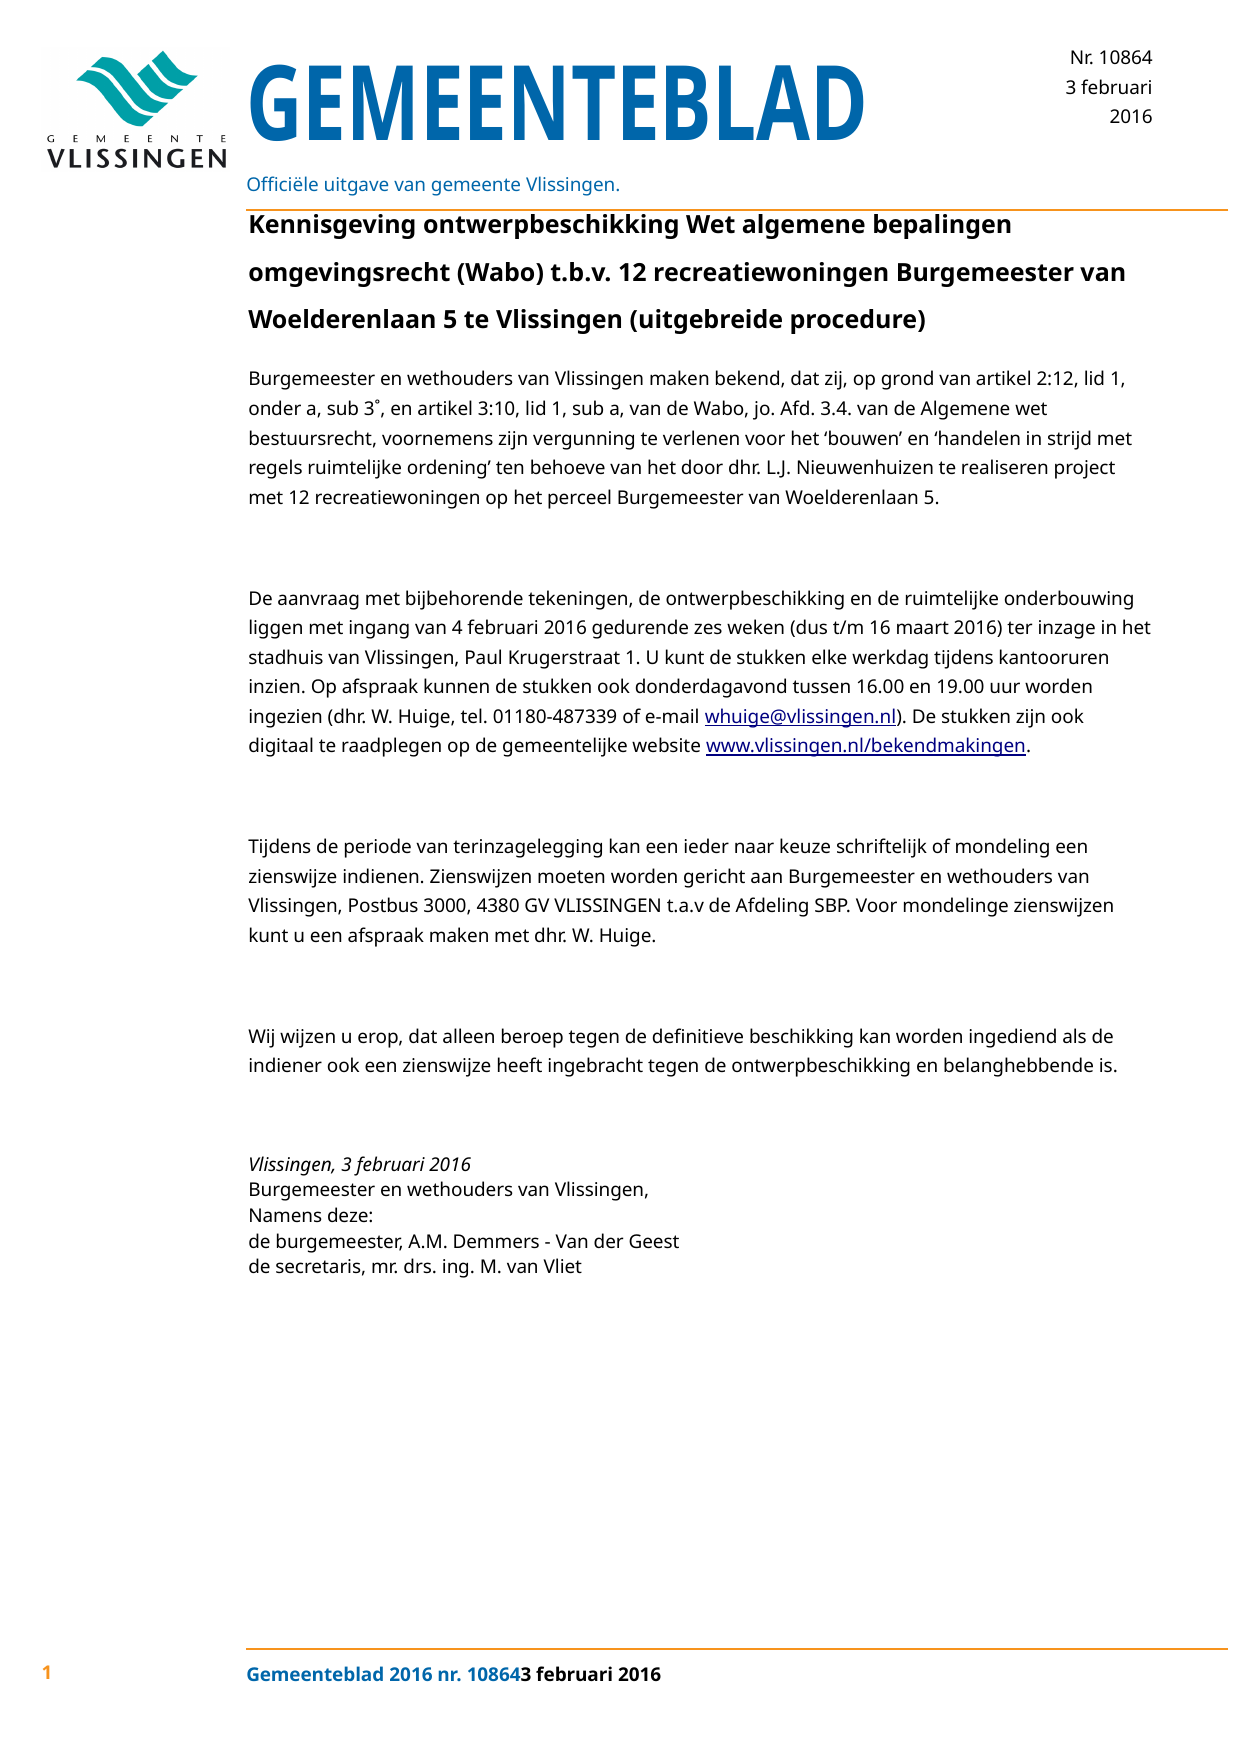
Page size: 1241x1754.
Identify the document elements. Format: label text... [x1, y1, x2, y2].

text de burgemeester, A.M. Demmers - Van der Geest [248, 1228, 1152, 1254]
text de secretaris, mr. drs. ing. M. van Vliet [248, 1254, 1152, 1279]
text Kennisgeving ontwerpbeschikking Wet algemene bepalingen omgevingsrecht (Wabo) t.b.v. 12 recreatiewoningen Burgemeester van Woelderenlaan 5 te Vlissingen (uitgebreide procedure) [248, 211, 1152, 336]
text Vlissingen, 3 februari 2016 [248, 1151, 1152, 1177]
text Wij wijzen u erop, dat alleen beroep tegen de definitieve beschikking kan worden ingediend als de indiener ook een zienswijze heeft ingebracht tegen de ontwerpbeschikking en belanghebbende is. [248, 1023, 1152, 1078]
text Namens deze: [248, 1202, 1152, 1228]
picture [41, 47, 231, 172]
text Tijdens de periode van terinzagelegging kan een ieder naar keuze schriftelijk of mondeling een zienswijze indienen. Zienswijzen moeten worden gericht aan Burgemeester en wethouders van Vlissingen, Postbus 3000, 4380 GV VLISSINGEN t.a.v de Afdeling SBP. Voor mondelinge zienswijzen kunt u een afspraak maken met dhr. W. Huige. [248, 833, 1152, 948]
text Burgemeester en wethouders van Vlissingen, [248, 1177, 1152, 1202]
text Burgemeester en wethouders van Vlissingen maken bekend, dat zij, op grond van artikel 2:12, lid 1, onder a, sub 3˚, en artikel 3:10, lid 1, sub a, van de Wabo, jo. Afd. 3.4. van de Algemene wet bestuursrecht, voornemens zijn vergunning te verlenen voor het ‘bouwen’ en ‘handelen in strijd met regels ruimtelijke ordening’ ten behoeve van het door dhr. L.J. Nieuwenhuizen te realiseren project met 12 recreatiewoningen op het perceel Burgemeester van Woelderenlaan 5. [248, 366, 1152, 509]
text De aanvraag met bijbehorende tekeningen, de ontwerpbeschikking en de ruimtelijke onderbouwing liggen met ingang van 4 februari 2016 gedurende zes weken (dus t/m 16 maart 2016) ter inzage in het stadhuis van Vlissingen, Paul Krugerstraat 1. U kunt de stukken elke werkdag tijdens kantooruren inzien. Op afspraak kunnen de stukken ook donderdagavond tussen 16.00 en 19.00 uur worden ingezien (dhr. W. Huige, tel. 01180-487339 of e-mail whuige@vlissingen.nl). De stukken zijn ook digitaal te raadplegen op de gemeentelijke website www.vlissingen.nl/bekendmakingen. [248, 585, 1152, 758]
